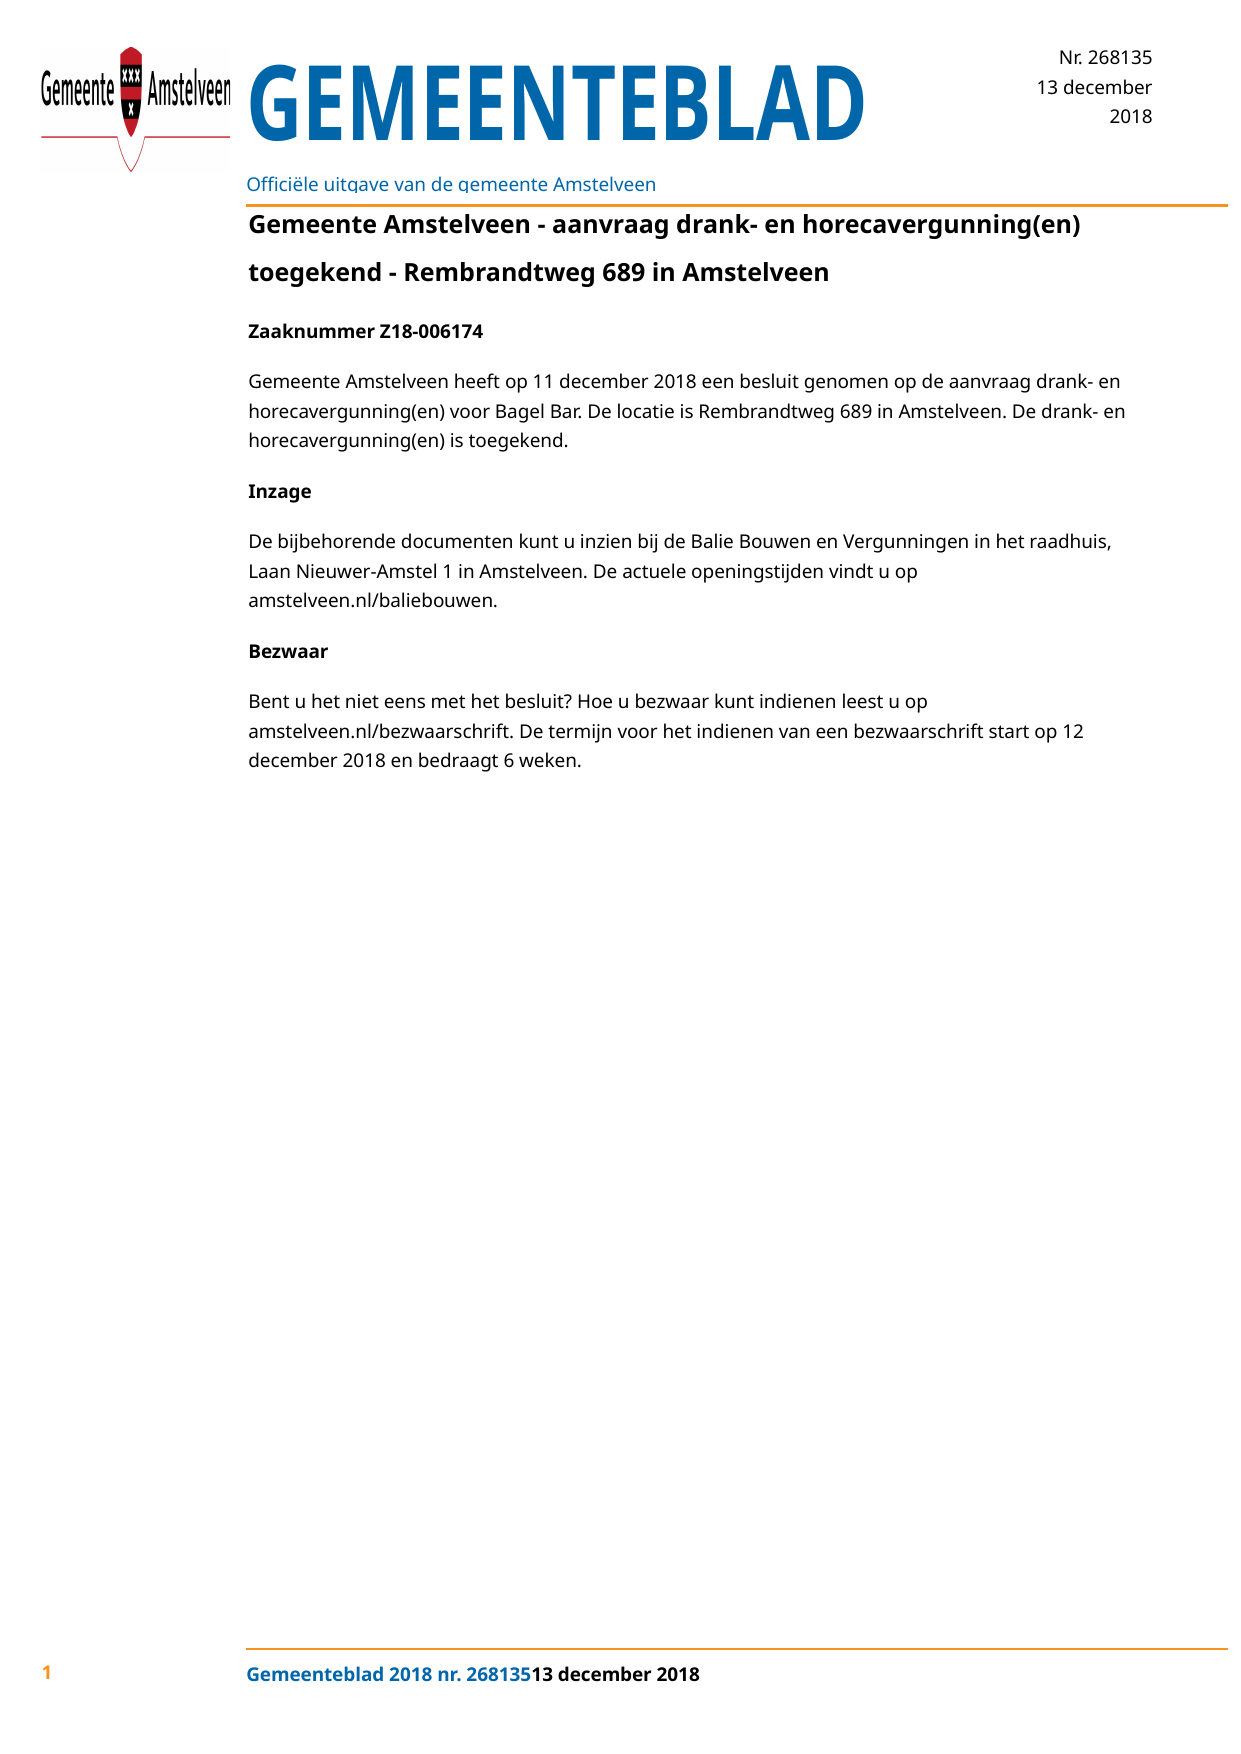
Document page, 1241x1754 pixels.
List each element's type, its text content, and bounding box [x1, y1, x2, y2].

text Zaaknummer Z18-006174 [248, 318, 1152, 344]
text Inzage [248, 478, 1152, 504]
text De bijbehorende documenten kunt u inzien bij de Balie Bouwen en Vergunningen in het raadhuis, Laan Nieuwer-Amstel 1 in Amstelveen. De actuele openingstijden vindt u op amstelveen.nl/baliebouwen. [248, 528, 1152, 613]
text Gemeente Amstelveen heeft op 11 december 2018 een besluit genomen op de aanvraag drank- en horecavergunning(en) voor Bagel Bar. De locatie is Rembrandtweg 689 in Amstelveen. De drank- en horecavergunning(en) is toegekend. [248, 368, 1152, 453]
text Bezwaar [248, 638, 1152, 664]
text Bent u het niet eens met het besluit? Hoe u bezwaar kunt indienen leest u op amstelveen.nl/bezwaarschrift. De termijn voor het indienen van een bezwaarschrift start op 12 december 2018 en bedraagt 6 weken. [248, 688, 1152, 773]
picture [41, 47, 231, 172]
text Gemeente Amstelveen - aanvraag drank- en horecavergunning(en) toegekend - Rembrandtweg 689 in Amstelveen [248, 207, 1152, 288]
